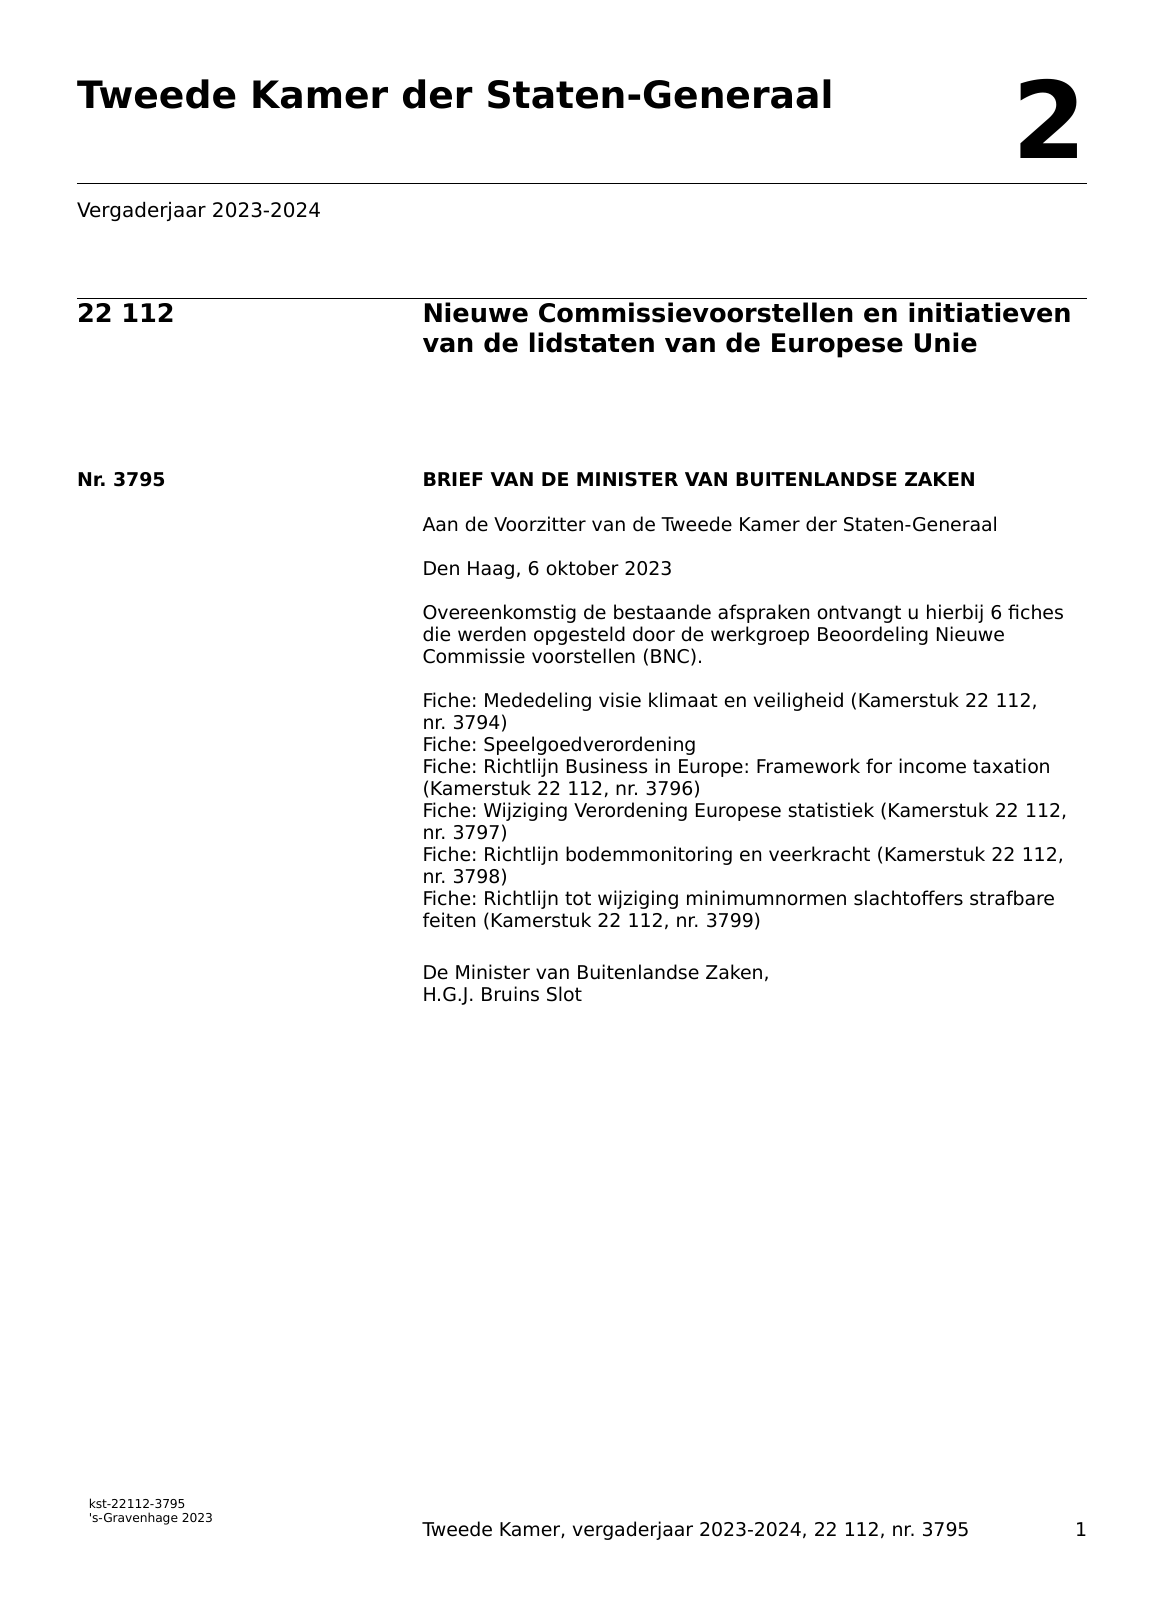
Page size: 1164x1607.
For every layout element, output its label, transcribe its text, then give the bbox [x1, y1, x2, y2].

subtitle 22 112 Nieuwe Commissievoorstellen en initiatieven van de lidstaten van de Europese Unie [77, 299, 1087, 358]
table_cell Vergaderjaar 2023-2024 [77, 184, 1087, 298]
text kst-22112-3795 [88, 1497, 323, 1511]
text Den Haag, 6 oktober 2023 [422, 558, 1087, 580]
text Fiche: Mededeling visie klimaat en veiligheid (Kamerstuk 22 112, nr. 3794) [422, 690, 1087, 734]
text Fiche: Richtlijn Business in Europe: Framework for income taxation (Kamerstuk 22 112, nr. 3796) [422, 756, 1087, 800]
table_header Tweede Kamer der Staten-Generaal [77, 59, 886, 183]
text Fiche: Richtlijn tot wijziging minimumnormen slachtoffers strafbare feiten (Kamerstuk 22 112, nr. 3799) [422, 888, 1087, 932]
table_header 2 [886, 59, 1087, 183]
text De Minister van Buitenlandse Zaken, H.G.J. Bruins Slot [422, 962, 1087, 1006]
text Fiche: Wijziging Verordening Europese statistiek (Kamerstuk 22 112, nr. 3797) [422, 800, 1087, 844]
text Overeenkomstig de bestaande afspraken ontvangt u hierbij 6 fiches die werden opgesteld door de werkgroep Beoordeling Nieuwe Commissie voorstellen (BNC). [422, 602, 1087, 668]
subtitle Nr. 3795 BRIEF VAN DE MINISTER VAN BUITENLANDSE ZAKEN [77, 469, 1087, 491]
text Fiche: Speelgoedverordening [422, 734, 1087, 756]
text 's-Gravenhage 2023 [88, 1511, 323, 1525]
text Fiche: Richtlijn bodemmonitoring en veerkracht (Kamerstuk 22 112, nr. 3798) [422, 844, 1087, 888]
text Aan de Voorzitter van de Tweede Kamer der Staten-Generaal [422, 513, 1087, 536]
